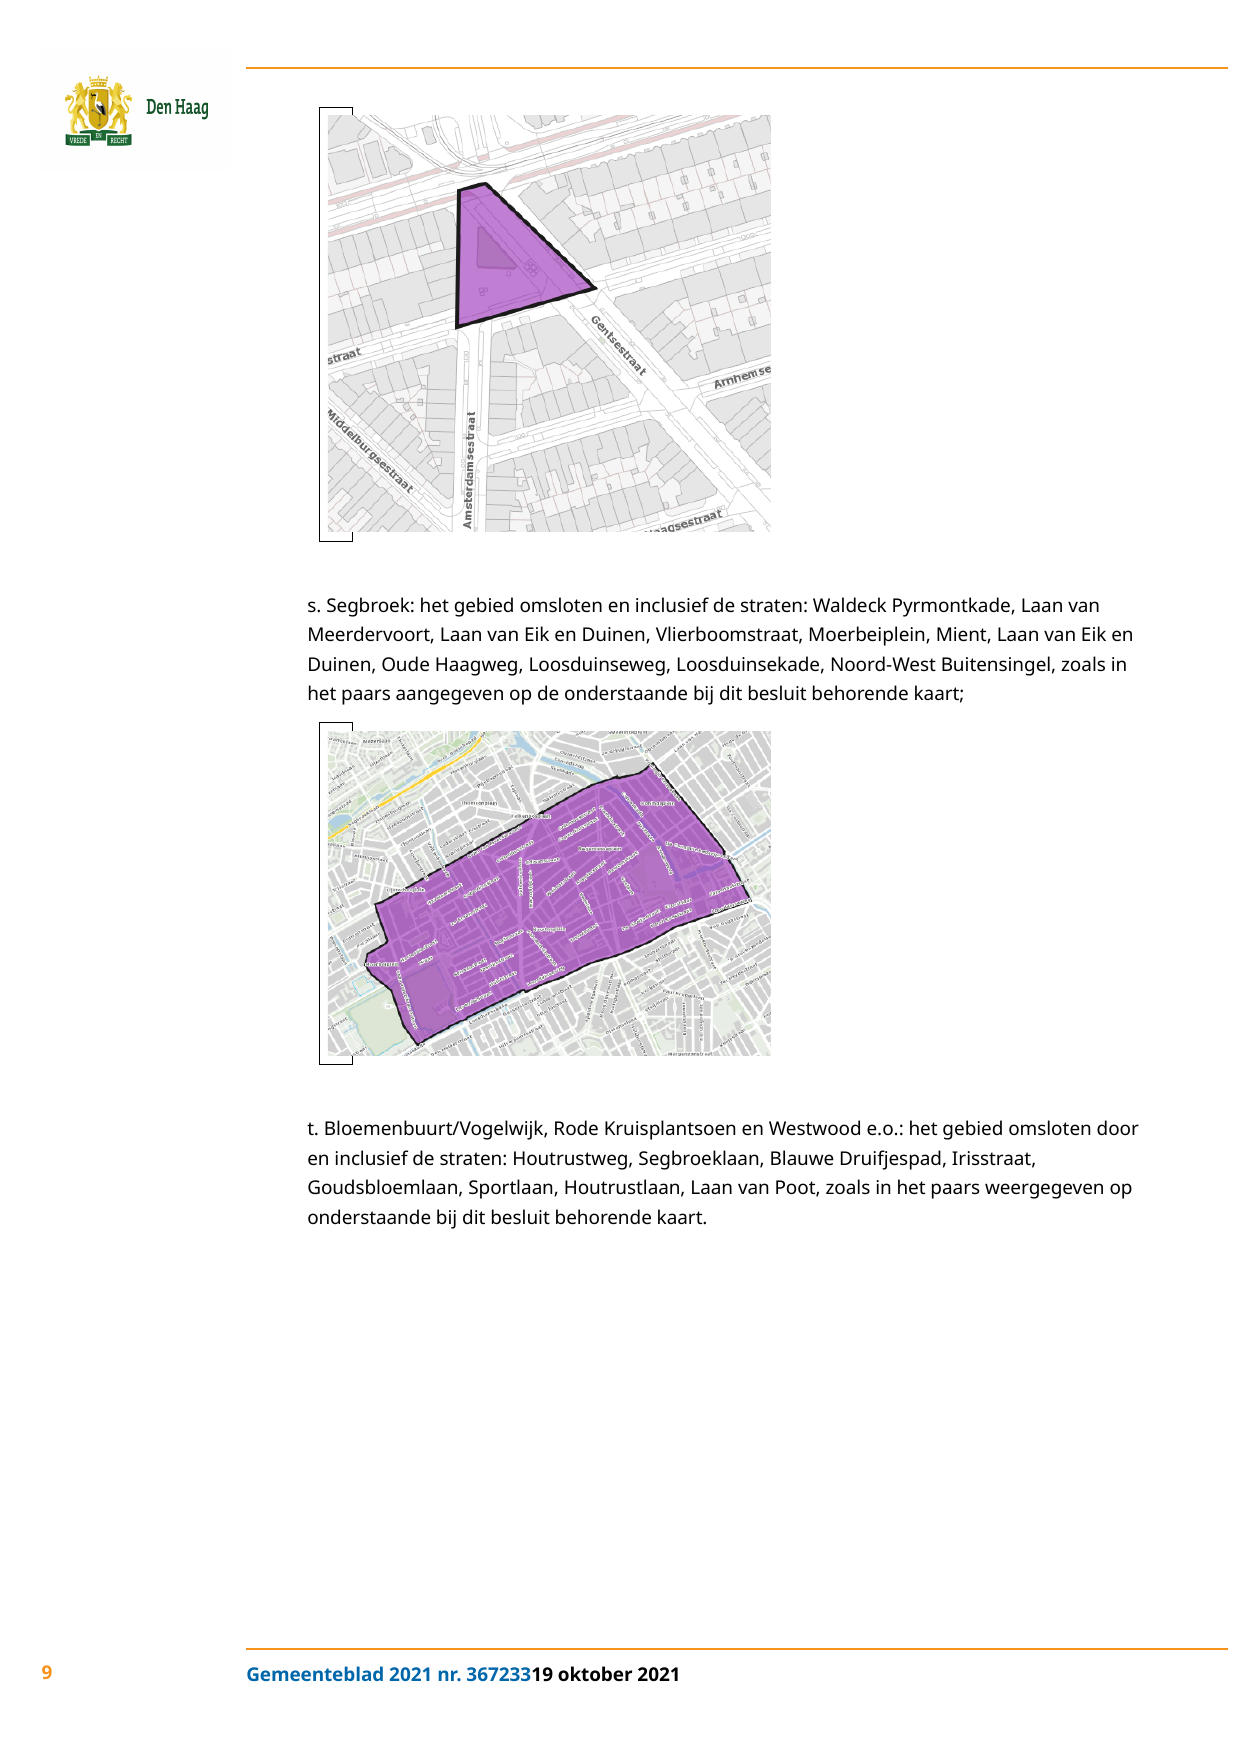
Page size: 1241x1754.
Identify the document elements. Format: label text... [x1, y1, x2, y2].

list s. Segbroek: het gebied omsloten en inclusief de straten: Waldeck Pyrmontkade, Laan van Meerdervoort, Laan van Eik en Duinen, Vlierboomstraat, Moerbeiplein, Mient, Laan van Eik en Duinen, Oude Haagweg, Loosduinseweg, Loosduinsekade, Noord-West Buitensingel, zoals in het paars aangegeven op de onderstaande bij dit besluit behorende kaart; [248, 592, 1152, 706]
picture [41, 47, 231, 172]
picture [327, 115, 771, 532]
list t. Bloemenbuurt/Vogelwijk, Rode Kruisplantsoen en Westwood e.o.: het gebied omsloten door en inclusief de straten: Houtrustweg, Segbroeklaan, Blauwe Druifjespad, Irisstraat, Goudsbloemlaan, Sportlaan, Houtrustlaan, Laan van Poot, zoals in het paars weergegeven op onderstaande bij dit besluit behorende kaart. [248, 1115, 1152, 1229]
picture [327, 731, 771, 1056]
